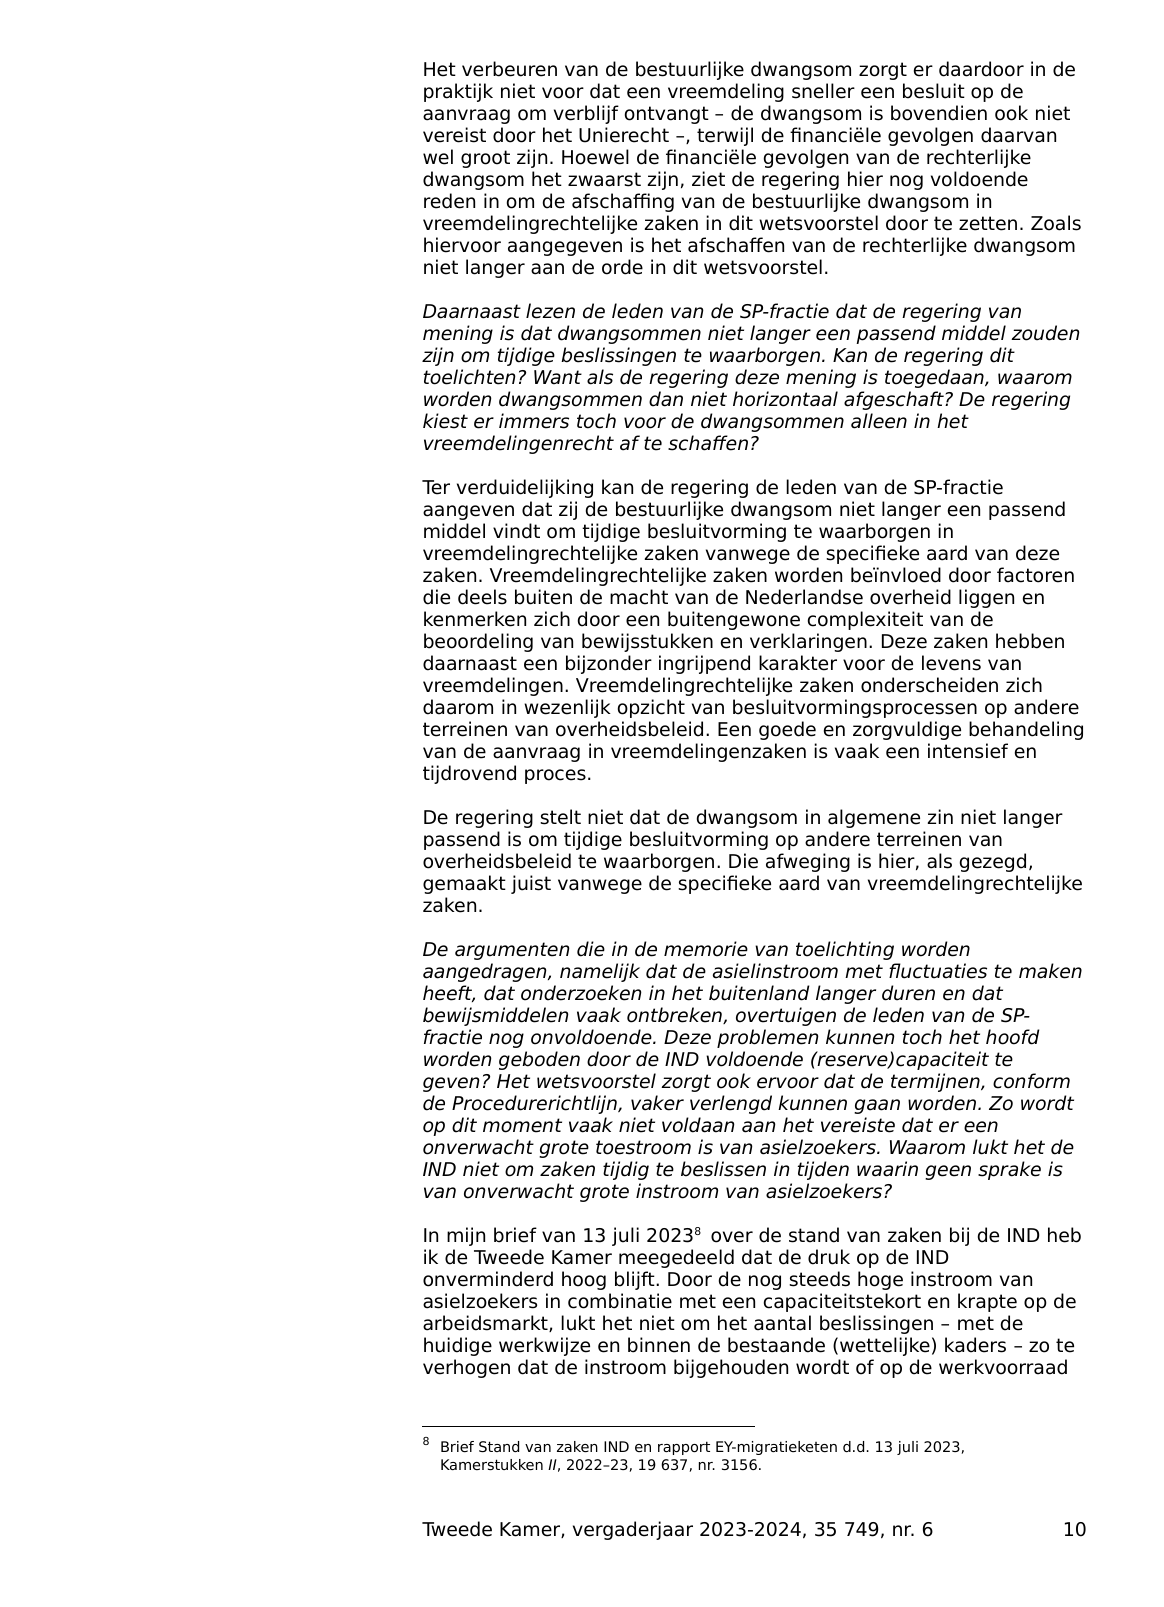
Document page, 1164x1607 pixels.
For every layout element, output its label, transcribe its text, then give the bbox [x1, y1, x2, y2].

text Het verbeuren van de bestuurlijke dwangsom zorgt er daardoor in de praktijk niet voor dat een vreemdeling sneller een besluit op de aanvraag om verblijf ontvangt – de dwangsom is bovendien ook niet vereist door het Unierecht –, terwijl de financiële gevolgen daarvan wel groot zijn. Hoewel de financiële gevolgen van de rechterlijke dwangsom het zwaarst zijn, ziet de regering hier nog voldoende reden in om de afschaffing van de bestuurlijke dwangsom in vreemdelingrechtelijke zaken in dit wetsvoorstel door te zetten. Zoals hiervoor aangegeven is het afschaffen van de rechterlijke dwangsom niet langer aan de orde in dit wetsvoorstel. [422, 59, 1087, 279]
text Brief Stand van zaken IND en rapport EY-migratieketen d.d. 13 juli 2023, Kamerstukken II, 2022–23, 19 637, nr. 3156. [422, 1435, 1087, 1474]
text Ter verduidelijking kan de regering de leden van de SP-fractie aangeven dat zij de bestuurlijke dwangsom niet langer een passend middel vindt om tijdige besluitvorming te waarborgen in vreemdelingrechtelijke zaken vanwege de specifieke aard van deze zaken. Vreemdelingrechtelijke zaken worden beïnvloed door factoren die deels buiten de macht van de Nederlandse overheid liggen en kenmerken zich door een buitengewone complexiteit van de beoordeling van bewijsstukken en verklaringen. Deze zaken hebben daarnaast een bijzonder ingrijpend karakter voor de levens van vreemdelingen. Vreemdelingrechtelijke zaken onderscheiden zich daarom in wezenlijk opzicht van besluitvormingsprocessen op andere terreinen van overheidsbeleid. Een goede en zorgvuldige behandeling van de aanvraag in vreemdelingenzaken is vaak een intensief en tijdrovend proces. [422, 477, 1087, 785]
text De regering stelt niet dat de dwangsom in algemene zin niet langer passend is om tijdige besluitvorming op andere terreinen van overheidsbeleid te waarborgen. Die afweging is hier, als gezegd, gemaakt juist vanwege de specifieke aard van vreemdelingrechtelijke zaken. [422, 807, 1087, 917]
text Daarnaast lezen de leden van de SP-fractie dat de regering van mening is dat dwangsommen niet langer een passend middel zouden zijn om tijdige beslissingen te waarborgen. Kan de regering dit toelichten? Want als de regering deze mening is toegedaan, waarom worden dwangsommen dan niet horizontaal afgeschaft? De regering kiest er immers toch voor de dwangsommen alleen in het vreemdelingenrecht af te schaffen? [422, 301, 1087, 455]
text De argumenten die in de memorie van toelichting worden aangedragen, namelijk dat de asielinstroom met fluctuaties te maken heeft, dat onderzoeken in het buitenland langer duren en dat bewijsmiddelen vaak ontbreken, overtuigen de leden van de SP-fractie nog onvoldoende. Deze problemen kunnen toch het hoofd worden geboden door de IND voldoende (reserve)capaciteit te geven? Het wetsvoorstel zorgt ook ervoor dat de termijnen, conform de Procedurerichtlijn, vaker verlengd kunnen gaan worden. Zo wordt op dit moment vaak niet voldaan aan het vereiste dat er een onverwacht grote toestroom is van asielzoekers. Waarom lukt het de IND niet om zaken tijdig te beslissen in tijden waarin geen sprake is van onverwacht grote instroom van asielzoekers? [422, 939, 1087, 1203]
text In mijn brief van 13 juli 2023 over de stand van zaken bij de IND heb ik de Tweede Kamer meegedeeld dat de druk op de IND onverminderd hoog blijft. Door de nog steeds hoge instroom van asielzoekers in combinatie met een capaciteitstekort en krapte op de arbeidsmarkt, lukt het niet om het aantal beslissingen – met de huidige werkwijze en binnen de bestaande (wettelijke) kaders – zo te verhogen dat de instroom bijgehouden wordt of op de werkvoorraad [422, 1225, 1087, 1379]
